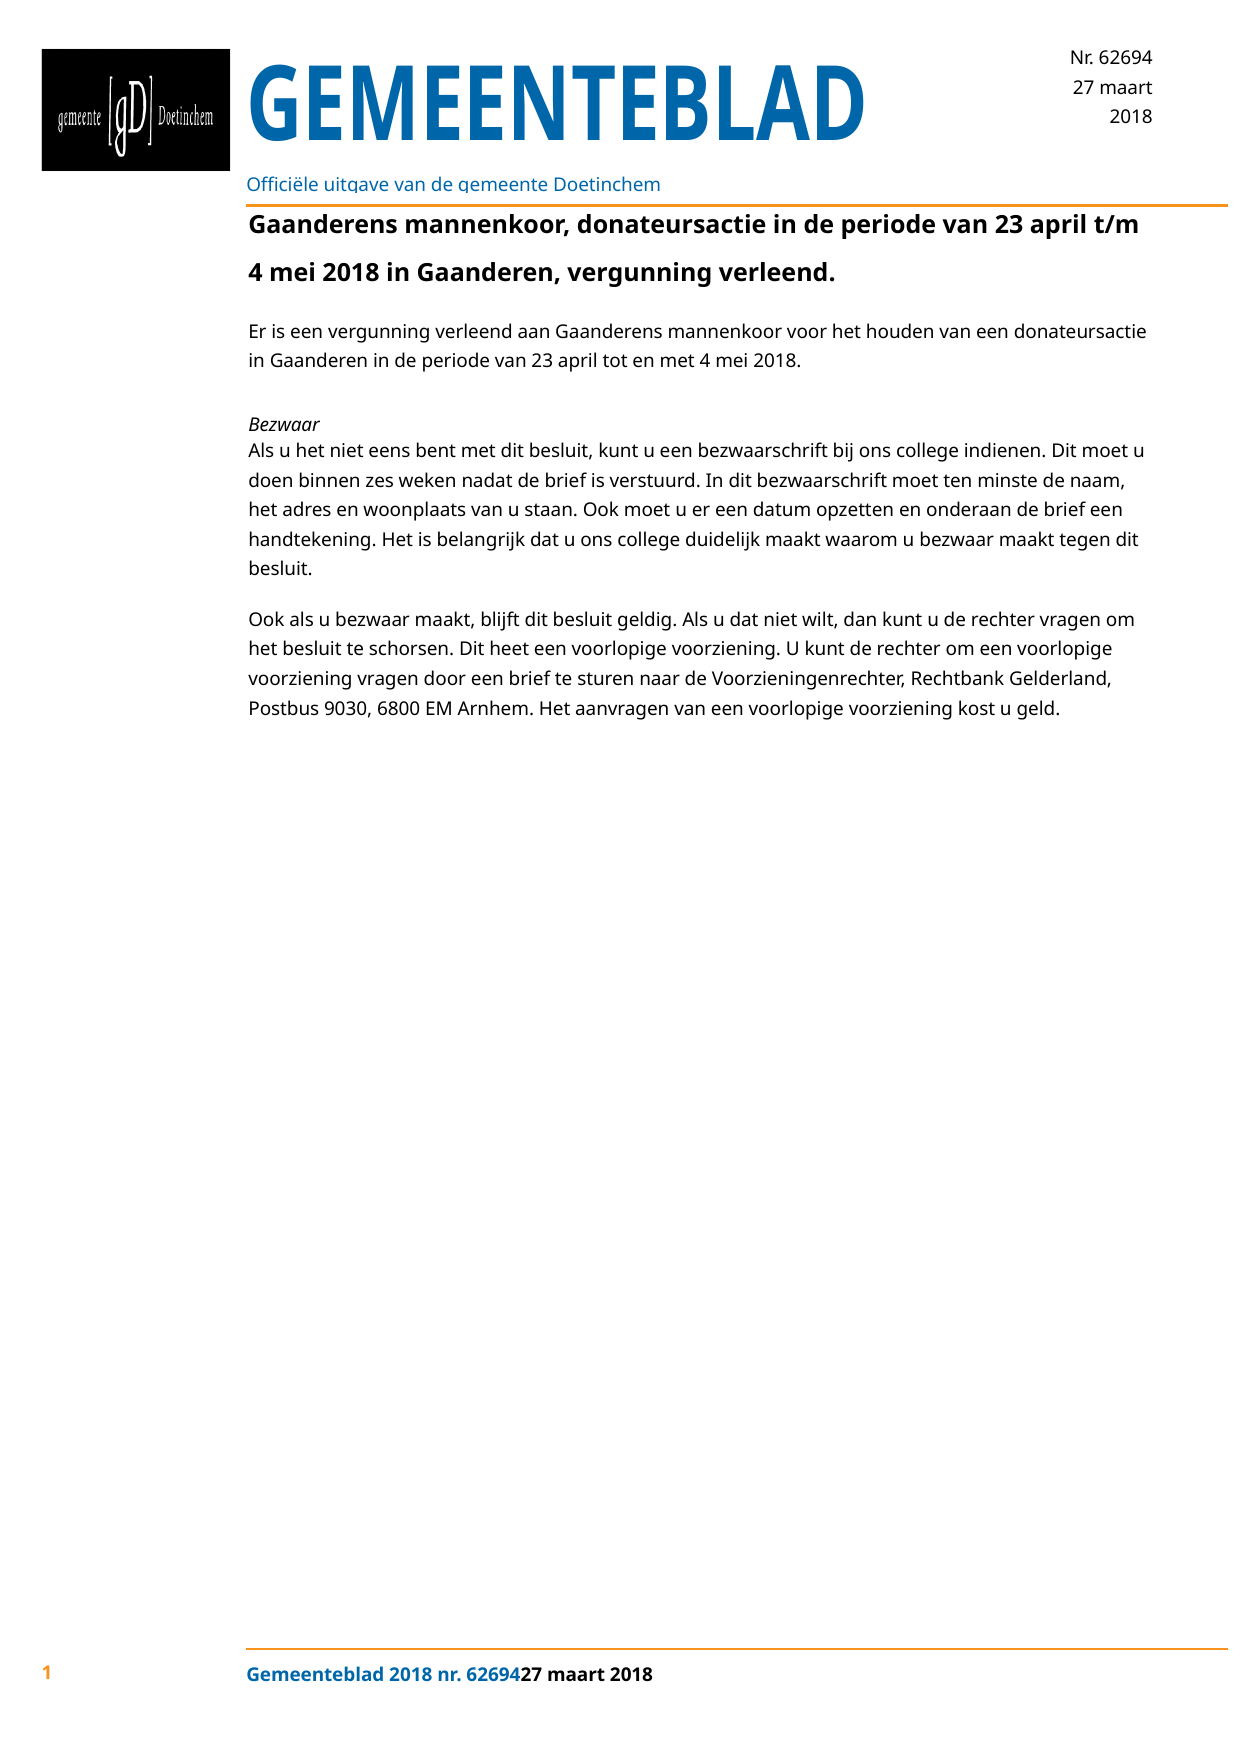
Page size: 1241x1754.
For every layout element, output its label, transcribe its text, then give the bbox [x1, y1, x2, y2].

text Als u het niet eens bent met dit besluit, kunt u een bezwaarschrift bij ons college indienen. Dit moet u doen binnen zes weken nadat de brief is verstuurd. In dit bezwaarschrift moet ten minste de naam, het adres en woonplaats van u staan. Ook moet u er een datum opzetten en onderaan de brief een handtekening. Het is belangrijk dat u ons college duidelijk maakt waarom u bezwaar maakt tegen dit besluit. [248, 437, 1152, 581]
picture [41, 47, 231, 172]
text Er is een vergunning verleend aan Gaanderens mannenkoor voor het houden van een donateursactie in Gaanderen in de periode van 23 april tot en met 4 mei 2018. [248, 318, 1152, 373]
text Bezwaar [248, 411, 1152, 437]
text Gaanderens mannenkoor, donateursactie in de periode van 23 april t/m 4 mei 2018 in Gaanderen, vergunning verleend. [248, 207, 1152, 288]
text Ook als u bezwaar maakt, blijft dit besluit geldig. Als u dat niet wilt, dan kunt u de rechter vragen om het besluit te schorsen. Dit heet een voorlopige voorziening. U kunt de rechter om een voorlopige voorziening vragen door een brief te sturen naar de Voorzieningenrechter, Rechtbank Gelderland, Postbus 9030, 6800 EM Arnhem. Het aanvragen van een voorlopige voorziening kost u geld. [248, 606, 1152, 720]
